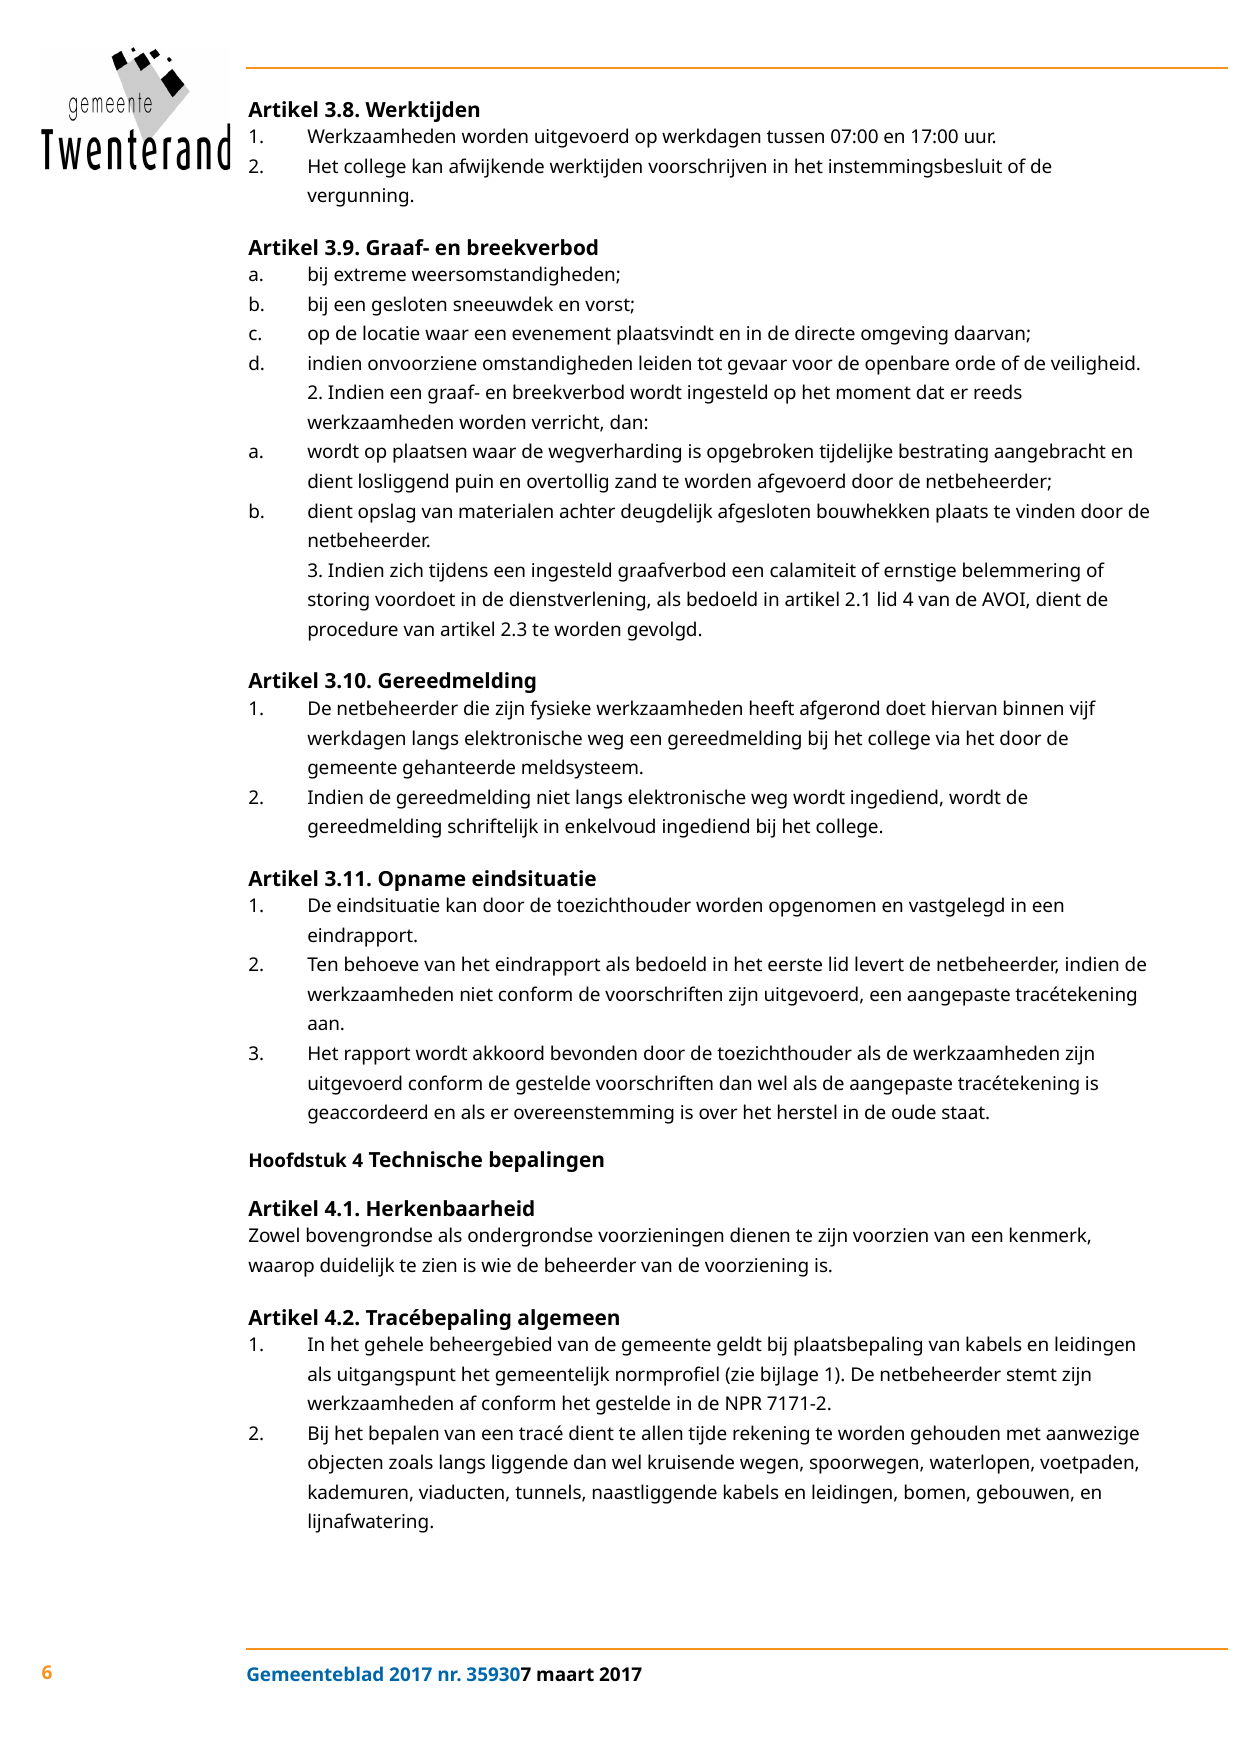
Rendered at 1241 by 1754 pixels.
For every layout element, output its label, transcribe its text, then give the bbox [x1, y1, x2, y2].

list 3. Indien zich tijdens een ingesteld graafverbod een calamiteit of ernstige belemmering of storing voordoet in de dienstverlening, als bedoeld in artikel 2.1 lid 4 van de AVOI, dient de procedure van artikel 2.3 te worden gevolgd. [248, 557, 1152, 642]
list indien onvoorziene omstandigheden leiden tot gevaar voor de openbare orde of de veiligheid. [248, 350, 1152, 376]
list Indien de gereedmelding niet langs elektronische weg wordt ingediend, wordt de gereedmelding schriftelijk in enkelvoud ingediend bij het college. [248, 784, 1152, 839]
text Artikel 3.9. Graaf- en breekverbod [248, 233, 1152, 261]
text Artikel 3.10. Gereedmelding [248, 667, 1152, 695]
list Het college kan afwijkende werktijden voorschrijven in het instemmingsbesluit of de vergunning. [248, 153, 1152, 208]
text Artikel 4.2. Tracébepaling algemeen [248, 1303, 1152, 1331]
list De netbeheerder die zijn fysieke werkzaamheden heeft afgerond doet hiervan binnen vijf werkdagen langs elektronische weg een gereedmelding bij het college via het door de gemeente gehanteerde meldsysteem. [248, 695, 1152, 780]
list In het gehele beheergebied van de gemeente geldt bij plaatsbepaling van kabels en leidingen als uitgangspunt het gemeentelijk normprofiel (zie bijlage 1). De netbeheerder stemt zijn werkzaamheden af conform het gestelde in de NPR 7171-2. [248, 1331, 1152, 1416]
list 2. Indien een graaf- en breekverbod wordt ingesteld op het moment dat er reeds werkzaamheden worden verricht, dan: [248, 379, 1152, 435]
list Het rapport wordt akkoord bevonden door de toezichthouder als de werkzaamheden zijn uitgevoerd conform de gestelde voorschriften dan wel als de aangepaste tracétekening is geaccordeerd en als er overeenstemming is over het herstel in de oude staat. [248, 1040, 1152, 1125]
text Hoofdstuk 4 Technische bepalingen [248, 1145, 1152, 1173]
list De eindsituatie kan door de toezichthouder worden opgenomen en vastgelegd in een eindrapport. [248, 892, 1152, 948]
text Artikel 3.8. Werktijden [248, 95, 1152, 123]
list Werkzaamheden worden uitgevoerd op werkdagen tussen 07:00 en 17:00 uur. [248, 123, 1152, 149]
list bij extreme weersomstandigheden; [248, 261, 1152, 287]
list Bij het bepalen van een tracé dient te allen tijde rekening te worden gehouden met aanwezige objecten zoals langs liggende dan wel kruisende wegen, spoorwegen, waterlopen, voetpaden, kademuren, viaducten, tunnels, naastliggende kabels en leidingen, bomen, gebouwen, en lijnafwatering. [248, 1420, 1152, 1534]
list Ten behoeve van het eindrapport als bedoeld in het eerste lid levert de netbeheerder, indien de werkzaamheden niet conform de voorschriften zijn uitgevoerd, een aangepaste tracétekening aan. [248, 951, 1152, 1036]
list op de locatie waar een evenement plaatsvindt en in de directe omgeving daarvan; [248, 320, 1152, 346]
text Artikel 4.1. Herkenbaarheid [248, 1194, 1152, 1223]
text Artikel 3.11. Opname eindsituatie [248, 864, 1152, 892]
text Zowel bovengrondse als ondergrondse voorzieningen dienen te zijn voorzien van een kenmerk, waarop duidelijk te zien is wie de beheerder van de voorziening is. [248, 1223, 1152, 1278]
picture [41, 47, 231, 172]
list wordt op plaatsen waar de wegverharding is opgebroken tijdelijke bestrating aangebracht en dient losliggend puin en overtollig zand te worden afgevoerd door de netbeheerder; [248, 439, 1152, 494]
list dient opslag van materialen achter deugdelijk afgesloten bouwhekken plaats te vinden door de netbeheerder. [248, 498, 1152, 553]
list bij een gesloten sneeuwdek en vorst; [248, 291, 1152, 317]
